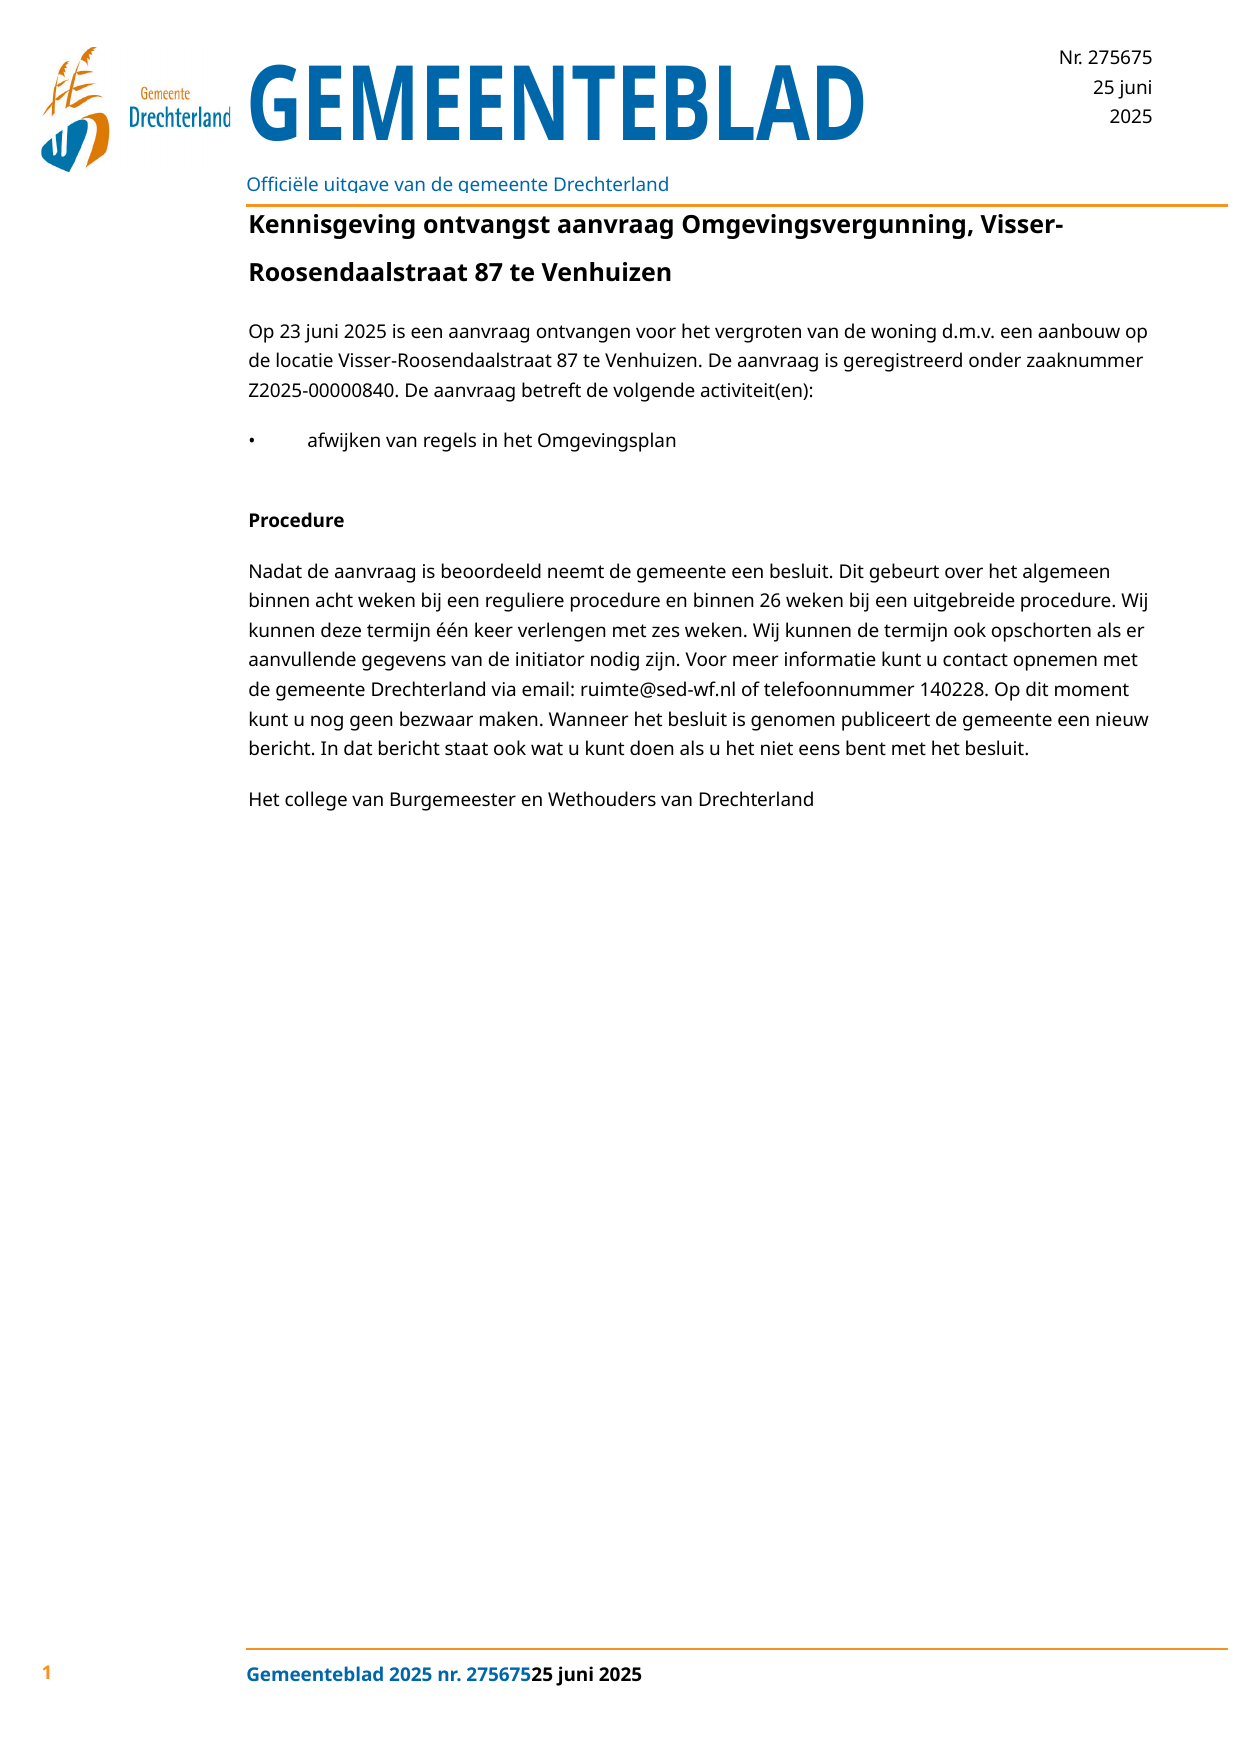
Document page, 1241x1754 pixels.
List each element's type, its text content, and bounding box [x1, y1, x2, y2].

text Het college van Burgemeester en Wethouders van Drechterland [248, 786, 1152, 812]
picture [226, 115, 231, 124]
text Nadat de aanvraag is beoordeeld neemt de gemeente een besluit. Dit gebeurt over het algemeen binnen acht weken bij een reguliere procedure en binnen 26 weken bij een uitgebreide procedure. Wij kunnen deze termijn één keer verlengen met zes weken. Wij kunnen de termijn ook opschorten als er aanvullende gegevens van de initiator nodig zijn. Voor meer informatie kunt u contact opnemen met de gemeente Drechterland via email: ruimte@sed-wf.nl of telefoonnummer 140228. Op dit moment kunt u nog geen bezwaar maken. Wanneer het besluit is genomen publiceert de gemeente een nieuw bericht. In dat bericht staat ook wat u kunt doen als u het niet eens bent met het besluit. [248, 558, 1152, 761]
picture [41, 47, 231, 172]
text Procedure [248, 507, 1152, 533]
list afwijken van regels in het Omgevingsplan [248, 427, 1152, 453]
text Op 23 juni 2025 is een aanvraag ontvangen voor het vergroten van de woning d.m.v. een aanbouw op de locatie Visser-Roosendaalstraat 87 te Venhuizen. De aanvraag is geregistreerd onder zaaknummer Z2025-00000840. De aanvraag betreft de volgende activiteit(en): [248, 318, 1152, 403]
text Kennisgeving ontvangst aanvraag Omgevingsvergunning, Visser-Roosendaalstraat 87 te Venhuizen [248, 207, 1152, 288]
picture [41, 158, 64, 172]
